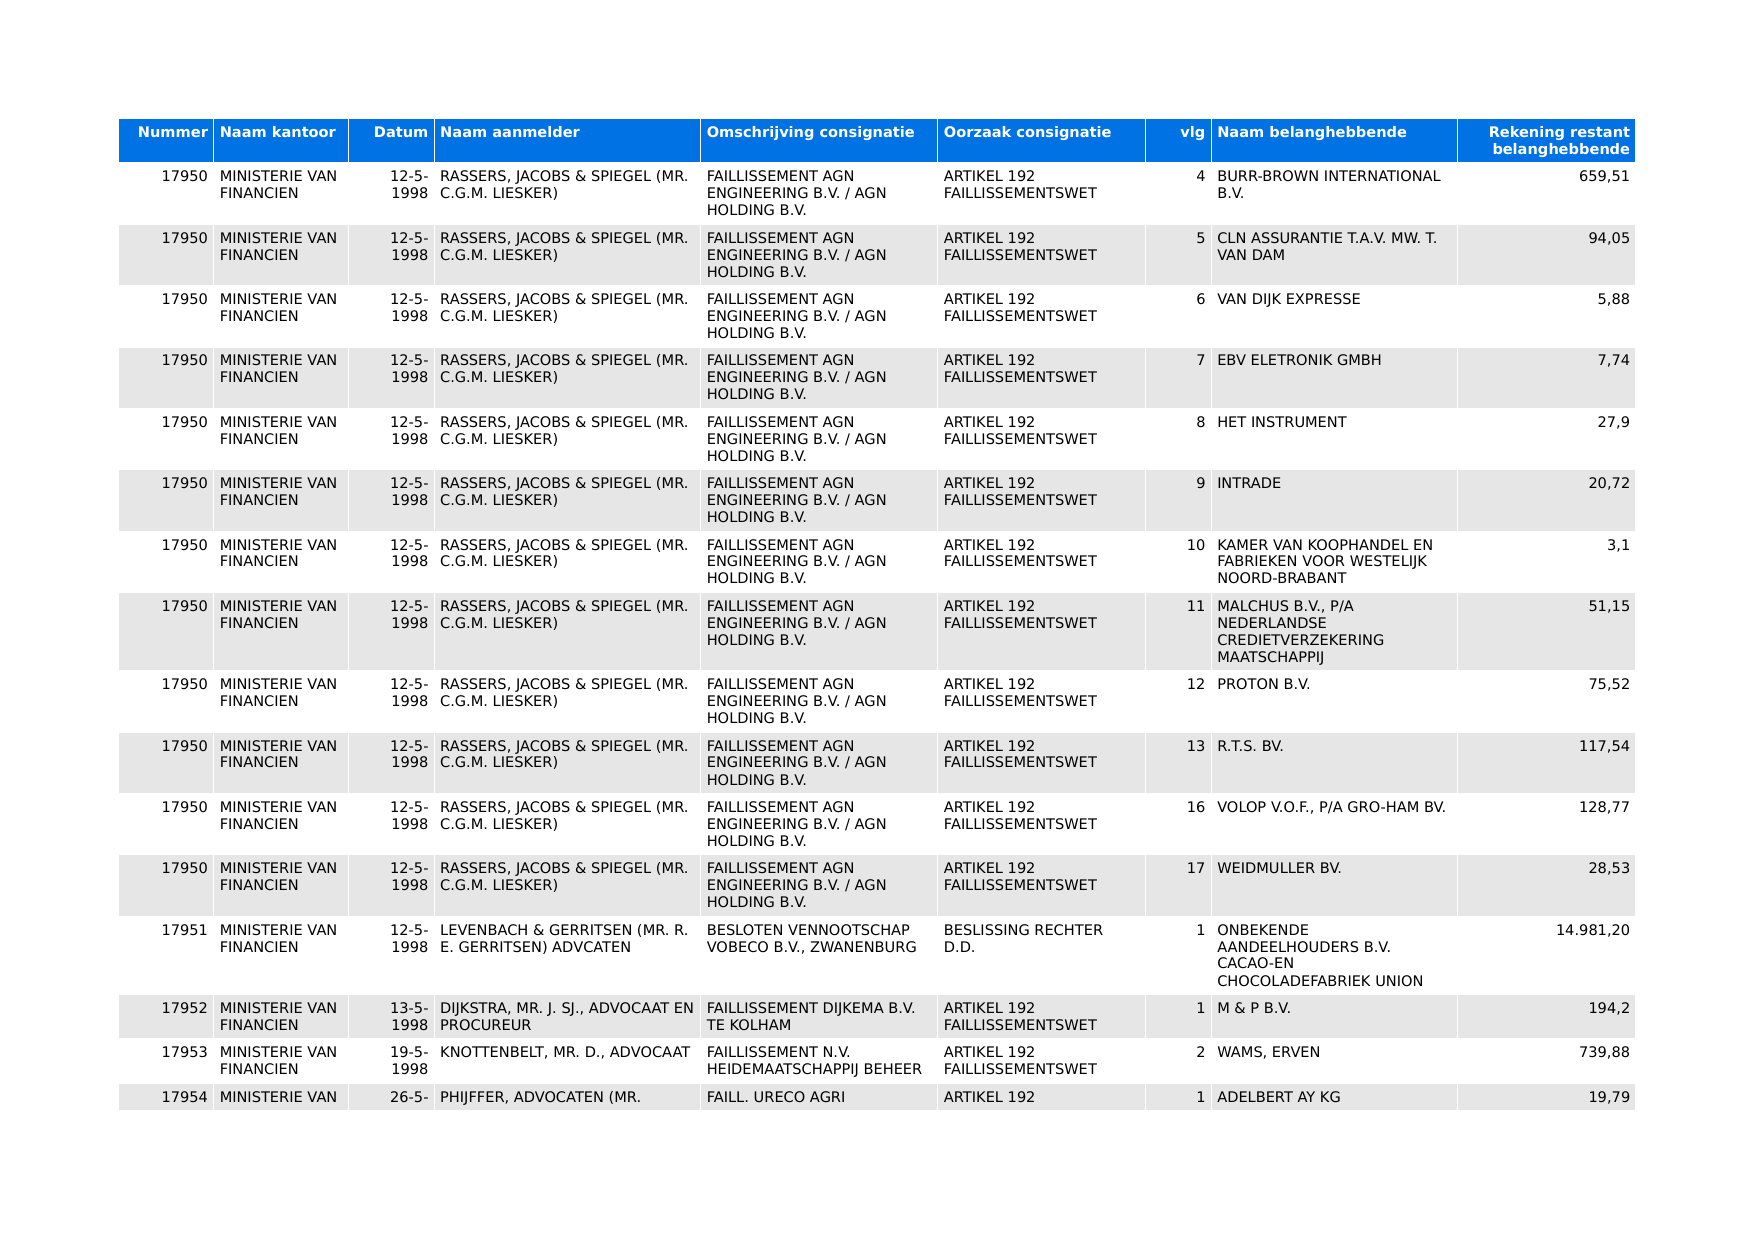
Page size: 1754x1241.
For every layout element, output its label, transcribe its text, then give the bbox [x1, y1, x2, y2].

table_cell ARTIKEL 192 FAILLISSEMENTSWET [938, 855, 1145, 916]
table_cell ARTIKEL 192 FAILLISSEMENTSWET [938, 470, 1145, 531]
table_cell EBV ELETRONIK GMBH [1212, 348, 1457, 408]
table_cell 12-5-1998 [349, 671, 434, 732]
table_cell 17950 [119, 164, 213, 224]
table_cell RASSERS, JACOBS & SPIEGEL (MR. C.G.M. LIESKER) [435, 794, 700, 854]
table_cell 659,51 [1458, 164, 1635, 224]
table_cell WEIDMULLER BV. [1212, 855, 1457, 916]
table_cell FAILLISSEMENT AGN ENGINEERING B.V. / AGN HOLDING B.V. [701, 855, 937, 916]
table_cell ARTIKEL 192 FAILLISSEMENTSWET [938, 733, 1145, 793]
table_cell BESLOTEN VENNOOTSCHAP VOBECO B.V., ZWANENBURG [701, 917, 937, 994]
table_cell 17950 [119, 855, 213, 916]
table_header Naam belanghebbende [1212, 119, 1457, 162]
table_cell FAILLISSEMENT AGN ENGINEERING B.V. / AGN HOLDING B.V. [701, 593, 937, 670]
table_cell RASSERS, JACOBS & SPIEGEL (MR. C.G.M. LIESKER) [435, 164, 700, 224]
table_cell 3,1 [1458, 532, 1635, 592]
table_cell 12-5-1998 [349, 164, 434, 224]
table_cell 8 [1146, 409, 1211, 469]
table_cell FAILLISSEMENT AGN ENGINEERING B.V. / AGN HOLDING B.V. [701, 671, 937, 732]
table_header Nummer [119, 119, 213, 162]
table_header Omschrijving consignatie [701, 119, 937, 162]
table_cell 17950 [119, 470, 213, 531]
table_cell 17950 [119, 794, 213, 854]
table_cell 739,88 [1458, 1040, 1635, 1083]
table_cell 12-5-1998 [349, 917, 434, 994]
table_cell RASSERS, JACOBS & SPIEGEL (MR. C.G.M. LIESKER) [435, 409, 700, 469]
table_cell FAILLISSEMENT AGN ENGINEERING B.V. / AGN HOLDING B.V. [701, 225, 937, 285]
table_header Rekening restant belanghebbende [1458, 119, 1635, 162]
table_cell FAILLISSEMENT AGN ENGINEERING B.V. / AGN HOLDING B.V. [701, 164, 937, 224]
table_cell MINISTERIE VAN FINANCIEN [214, 995, 348, 1038]
table_cell RASSERS, JACOBS & SPIEGEL (MR. C.G.M. LIESKER) [435, 225, 700, 285]
table_cell 6 [1146, 286, 1211, 347]
table_cell MINISTERIE VAN FINANCIEN [214, 409, 348, 469]
table_cell RASSERS, JACOBS & SPIEGEL (MR. C.G.M. LIESKER) [435, 593, 700, 670]
table_cell CLN ASSURANTIE T.A.V. MW. T. VAN DAM [1212, 225, 1457, 285]
table_cell 128,77 [1458, 794, 1635, 854]
table_cell ARTIKEL 192 FAILLISSEMENTSWET [938, 164, 1145, 224]
table_cell ARTIKEL 192 FAILLISSEMENTSWET [938, 1040, 1145, 1083]
table_cell 1 [1146, 1084, 1211, 1110]
table_cell RASSERS, JACOBS & SPIEGEL (MR. C.G.M. LIESKER) [435, 855, 700, 916]
table_cell 12-5-1998 [349, 409, 434, 469]
table_cell FAILLISSEMENT AGN ENGINEERING B.V. / AGN HOLDING B.V. [701, 348, 937, 408]
table_cell 27,9 [1458, 409, 1635, 469]
table_cell FAILLISSEMENT AGN ENGINEERING B.V. / AGN HOLDING B.V. [701, 733, 937, 793]
table_cell MALCHUS B.V., P/A NEDERLANDSE CREDIETVERZEKERING MAATSCHAPPIJ [1212, 593, 1457, 670]
table_cell 17950 [119, 733, 213, 793]
table_cell 17950 [119, 348, 213, 408]
table_cell KNOTTENBELT, MR. D., ADVOCAAT [435, 1040, 700, 1083]
table_cell WAMS, ERVEN [1212, 1040, 1457, 1083]
table_cell 17953 [119, 1040, 213, 1083]
table_cell 9 [1146, 470, 1211, 531]
table_cell 17950 [119, 671, 213, 732]
table_cell 5,88 [1458, 286, 1635, 347]
table_cell 17951 [119, 917, 213, 994]
table_cell 17954 [119, 1084, 213, 1110]
table_header Naam kantoor [214, 119, 348, 162]
table_cell 12-5-1998 [349, 348, 434, 408]
table_cell 12-5-1998 [349, 593, 434, 670]
table_cell 26-5- [349, 1084, 434, 1110]
table_header vlg [1146, 119, 1211, 162]
table_cell RASSERS, JACOBS & SPIEGEL (MR. C.G.M. LIESKER) [435, 733, 700, 793]
table_cell RASSERS, JACOBS & SPIEGEL (MR. C.G.M. LIESKER) [435, 532, 700, 592]
table_cell MINISTERIE VAN FINANCIEN [214, 855, 348, 916]
table_cell VAN DIJK EXPRESSE [1212, 286, 1457, 347]
table_cell 17952 [119, 995, 213, 1038]
table_cell INTRADE [1212, 470, 1457, 531]
table_cell M & P B.V. [1212, 995, 1457, 1038]
table_cell 12-5-1998 [349, 470, 434, 531]
table_cell MINISTERIE VAN FINANCIEN [214, 532, 348, 592]
table_cell R.T.S. BV. [1212, 733, 1457, 793]
table_cell ARTIKEL 192 FAILLISSEMENTSWET [938, 225, 1145, 285]
table_cell 19,79 [1458, 1084, 1635, 1110]
table_cell 17 [1146, 855, 1211, 916]
table_cell 17950 [119, 409, 213, 469]
table_cell 13 [1146, 733, 1211, 793]
table_cell MINISTERIE VAN FINANCIEN [214, 225, 348, 285]
table_cell KAMER VAN KOOPHANDEL EN FABRIEKEN VOOR WESTELIJK NOORD-BRABANT [1212, 532, 1457, 592]
table_cell MINISTERIE VAN FINANCIEN [214, 164, 348, 224]
table_cell FAILLISSEMENT DIJKEMA B.V. TE KOLHAM [701, 995, 937, 1038]
table_cell BURR-BROWN INTERNATIONAL B.V. [1212, 164, 1457, 224]
table_cell 12-5-1998 [349, 532, 434, 592]
table_cell 1 [1146, 995, 1211, 1038]
table_cell ARTIKEL 192 FAILLISSEMENTSWET [938, 995, 1145, 1038]
table_cell 12-5-1998 [349, 225, 434, 285]
table_cell ARTIKEL 192 FAILLISSEMENTSWET [938, 671, 1145, 732]
table_cell PROTON B.V. [1212, 671, 1457, 732]
table_cell MINISTERIE VAN FINANCIEN [214, 286, 348, 347]
table_cell MINISTERIE VAN FINANCIEN [214, 470, 348, 531]
table_cell RASSERS, JACOBS & SPIEGEL (MR. C.G.M. LIESKER) [435, 286, 700, 347]
table_cell 4 [1146, 164, 1211, 224]
table_cell ARTIKEL 192 FAILLISSEMENTSWET [938, 409, 1145, 469]
table_cell FAILLISSEMENT AGN ENGINEERING B.V. / AGN HOLDING B.V. [701, 794, 937, 854]
table_cell 1 [1146, 917, 1211, 994]
table_cell FAILL. URECO AGRI [701, 1084, 937, 1110]
table_cell BESLISSING RECHTER D.D. [938, 917, 1145, 994]
table_cell MINISTERIE VAN FINANCIEN [214, 671, 348, 732]
table_cell 14.981,20 [1458, 917, 1635, 994]
table_cell FAILLISSEMENT AGN ENGINEERING B.V. / AGN HOLDING B.V. [701, 532, 937, 592]
table_cell 12 [1146, 671, 1211, 732]
table_cell ARTIKEL 192 FAILLISSEMENTSWET [938, 348, 1145, 408]
table_cell ARTIKEL 192 FAILLISSEMENTSWET [938, 286, 1145, 347]
table_cell 17950 [119, 532, 213, 592]
table_cell VOLOP V.O.F., P/A GRO-HAM BV. [1212, 794, 1457, 854]
table_cell 194,2 [1458, 995, 1635, 1038]
table_cell 10 [1146, 532, 1211, 592]
table_cell 7,74 [1458, 348, 1635, 408]
table_cell 28,53 [1458, 855, 1635, 916]
table_cell RASSERS, JACOBS & SPIEGEL (MR. C.G.M. LIESKER) [435, 470, 700, 531]
table_cell 17950 [119, 593, 213, 670]
table_cell ADELBERT AY KG [1212, 1084, 1457, 1110]
table_cell 19-5-1998 [349, 1040, 434, 1083]
table_cell 11 [1146, 593, 1211, 670]
table_cell HET INSTRUMENT [1212, 409, 1457, 469]
table_cell FAILLISSEMENT AGN ENGINEERING B.V. / AGN HOLDING B.V. [701, 409, 937, 469]
table_cell PHIJFFER, ADVOCATEN (MR. [435, 1084, 700, 1110]
table_cell RASSERS, JACOBS & SPIEGEL (MR. C.G.M. LIESKER) [435, 348, 700, 408]
table_cell MINISTERIE VAN FINANCIEN [214, 1040, 348, 1083]
table_cell 7 [1146, 348, 1211, 408]
table_cell 12-5-1998 [349, 794, 434, 854]
table_cell FAILLISSEMENT AGN ENGINEERING B.V. / AGN HOLDING B.V. [701, 470, 937, 531]
table_cell FAILLISSEMENT N.V. HEIDEMAATSCHAPPIJ BEHEER [701, 1040, 937, 1083]
table_cell 117,54 [1458, 733, 1635, 793]
table_cell DIJKSTRA, MR. J. SJ., ADVOCAAT EN PROCUREUR [435, 995, 700, 1038]
table_cell MINISTERIE VAN FINANCIEN [214, 794, 348, 854]
table_header Datum [349, 119, 434, 162]
table_cell 51,15 [1458, 593, 1635, 670]
table_cell 16 [1146, 794, 1211, 854]
table_cell 2 [1146, 1040, 1211, 1083]
table_cell ARTIKEL 192 FAILLISSEMENTSWET [938, 794, 1145, 854]
table_cell ARTIKEL 192 FAILLISSEMENTSWET [938, 532, 1145, 592]
table_cell MINISTERIE VAN FINANCIEN [214, 348, 348, 408]
table_cell 20,72 [1458, 470, 1635, 531]
table_cell ONBEKENDE AANDEELHOUDERS B.V. CACAO-EN CHOCOLADEFABRIEK UNION [1212, 917, 1457, 994]
table_cell 12-5-1998 [349, 733, 434, 793]
table_cell 94,05 [1458, 225, 1635, 285]
table_cell 75,52 [1458, 671, 1635, 732]
table_cell MINISTERIE VAN FINANCIEN [214, 917, 348, 994]
table_cell ARTIKEL 192 [938, 1084, 1145, 1110]
table_cell 17950 [119, 286, 213, 347]
table_cell RASSERS, JACOBS & SPIEGEL (MR. C.G.M. LIESKER) [435, 671, 700, 732]
table_cell MINISTERIE VAN [214, 1084, 348, 1110]
table_cell 12-5-1998 [349, 286, 434, 347]
table_header Oorzaak consignatie [938, 119, 1145, 162]
table_cell 12-5-1998 [349, 855, 434, 916]
table_cell ARTIKEL 192 FAILLISSEMENTSWET [938, 593, 1145, 670]
table_cell MINISTERIE VAN FINANCIEN [214, 593, 348, 670]
table_cell 5 [1146, 225, 1211, 285]
table_cell 13-5-1998 [349, 995, 434, 1038]
table_cell FAILLISSEMENT AGN ENGINEERING B.V. / AGN HOLDING B.V. [701, 286, 937, 347]
table_cell LEVENBACH & GERRITSEN (MR. R. E. GERRITSEN) ADVCATEN [435, 917, 700, 994]
table_header Naam aanmelder [435, 119, 700, 162]
table_cell MINISTERIE VAN FINANCIEN [214, 733, 348, 793]
table_cell 17950 [119, 225, 213, 285]
